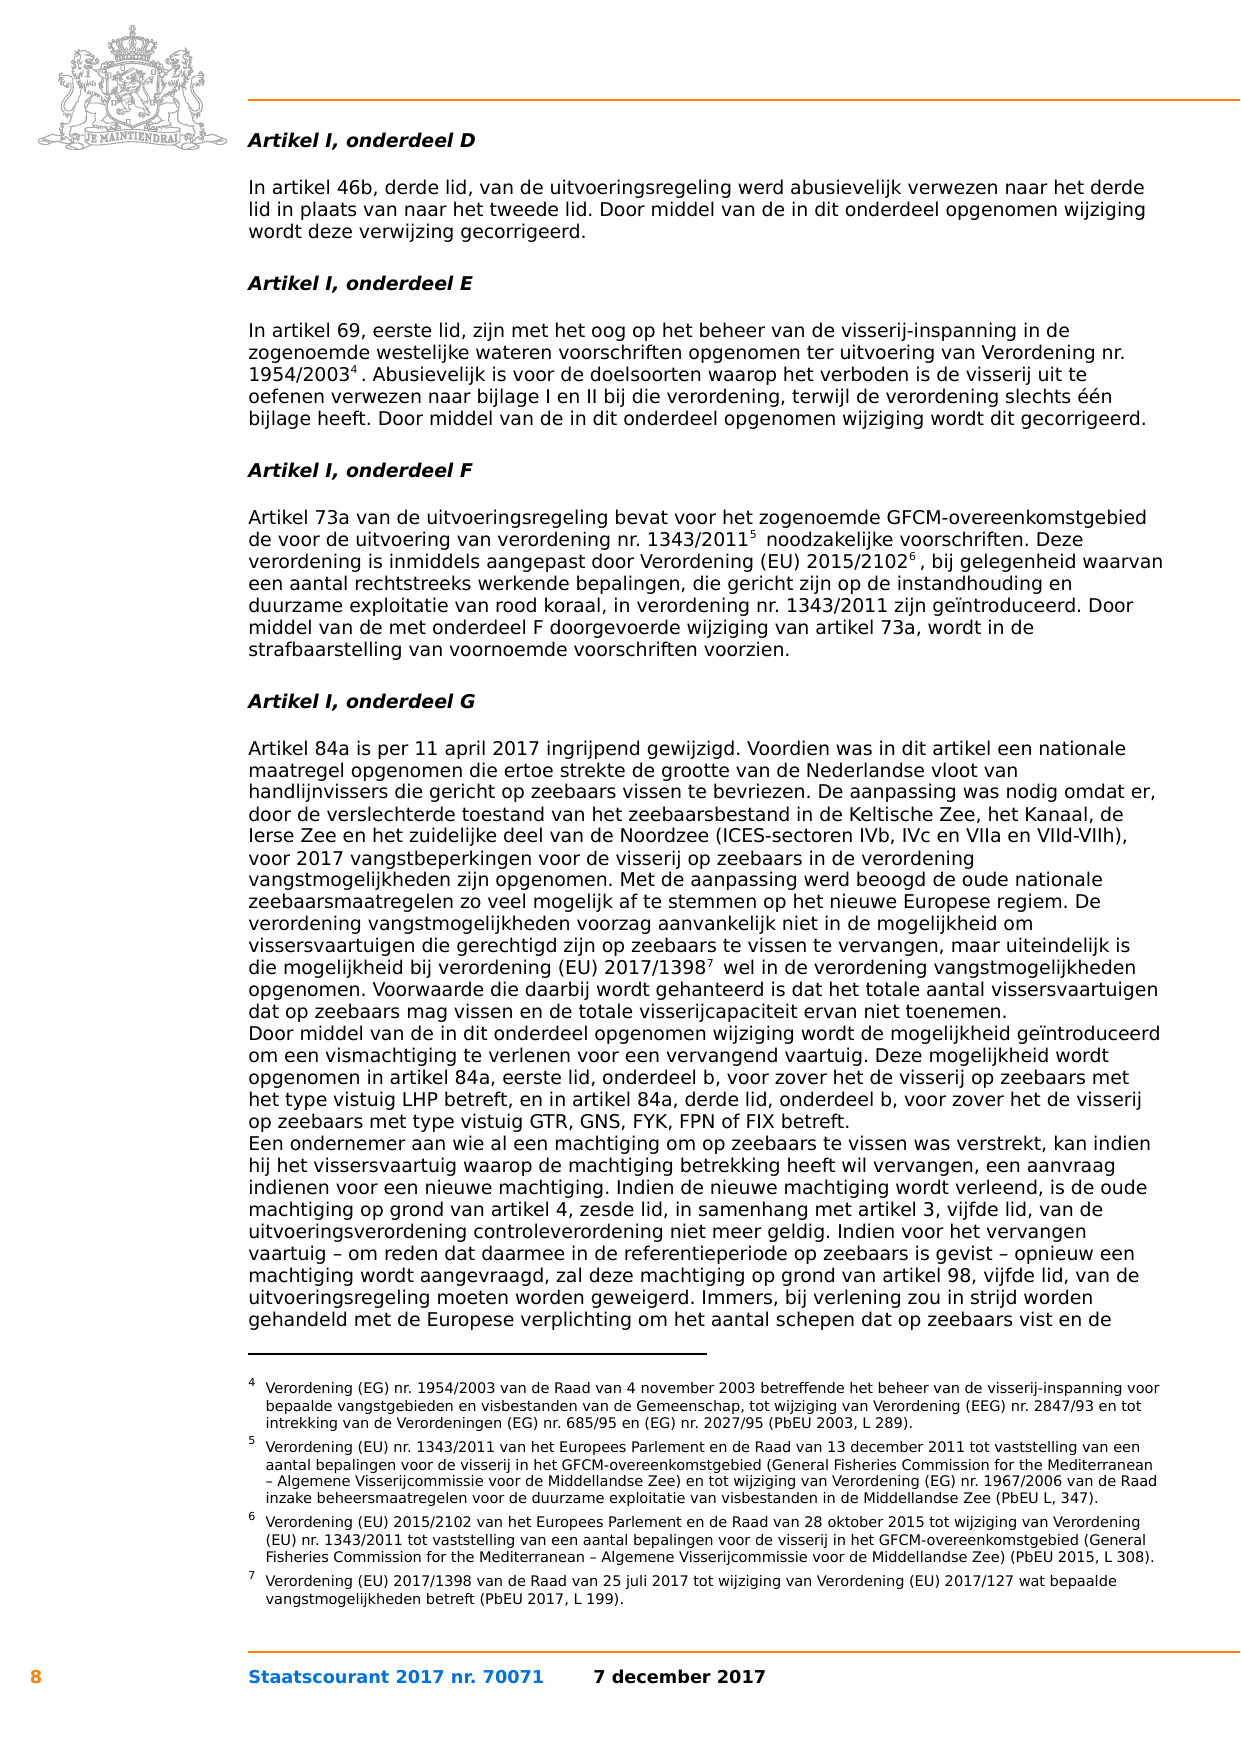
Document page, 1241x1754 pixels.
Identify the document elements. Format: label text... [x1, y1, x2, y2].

text In artikel 69, eerste lid, zijn met het oog op het beheer van de visserij-inspanning in de zogenoemde westelijke wateren voorschriften opgenomen ter uitvoering van Verordening nr. 1954/2003. Abusievelijk is voor de doelsoorten waarop het verboden is de visserij uit te oefenen verwezen naar bijlage I en II bij die verordening, terwijl de verordening slechts één bijlage heeft. Door middel van de in dit onderdeel opgenomen wijziging wordt dit gecorrigeerd. [248, 320, 1163, 430]
text Door middel van de in dit onderdeel opgenomen wijziging wordt de mogelijkheid geïntroduceerd om een vismachtiging te verlenen voor een vervangend vaartuig. Deze mogelijkheid wordt opgenomen in artikel 84a, eerste lid, onderdeel b, voor zover het de visserij op zeebaars met het type vistuig LHP betreft, en in artikel 84a, derde lid, onderdeel b, voor zover het de visserij op zeebaars met type vistuig GTR, GNS, FYK, FPN of FIX betreft. [248, 1023, 1163, 1133]
subtitle Artikel I, onderdeel G [248, 691, 1163, 712]
text Verordening (EU) nr. 1343/2011 van het Europees Parlement en de Raad van 13 december 2011 tot vaststelling van een aantal bepalingen voor de visserij in het GFCM-overeenkomstgebied (General Fisheries Commission for the Mediterranean – Algemene Visserijcommissie voor de Middellandse Zee) en tot wijziging van Verordening (EG) nr. 1967/2006 van de Raad inzake beheersmaatregelen voor de duurzame exploitatie van visbestanden in de Middellandse Zee (PbEU L, 347). [248, 1434, 1163, 1507]
subtitle Artikel I, onderdeel D [248, 130, 1163, 152]
text Verordening (EU) 2015/2102 van het Europees Parlement en de Raad van 28 oktober 2015 tot wijziging van Verordening (EU) nr. 1343/2011 tot vaststelling van een aantal bepalingen voor de visserij in het GFCM-overeenkomstgebied (General Fisheries Commission for the Mediterranean – Algemene Visserijcommissie voor de Middellandse Zee) (PbEU 2015, L 308). [248, 1510, 1163, 1566]
subtitle Artikel I, onderdeel F [248, 460, 1163, 482]
text Verordening (EU) 2017/1398 van de Raad van 25 juli 2017 tot wijziging van Verordening (EU) 2017/127 wat bepaalde vangstmogelijkheden betreft (PbEU 2017, L 199). [248, 1569, 1163, 1608]
subtitle Artikel I, onderdeel E [248, 273, 1163, 295]
text Een ondernemer aan wie al een machtiging om op zeebaars te vissen was verstrekt, kan indien hij het vissersvaartuig waarop de machtiging betrekking heeft wil vervangen, een aanvraag indienen voor een nieuwe machtiging. Indien de nieuwe machtiging wordt verleend, is de oude machtiging op grond van artikel 4, zesde lid, in samenhang met artikel 3, vijfde lid, van de uitvoeringsverordening controleverordening niet meer geldig. Indien voor het vervangen vaartuig – om reden dat daarmee in de referentieperiode op zeebaars is gevist – opnieuw een machtiging wordt aangevraagd, zal deze machtiging op grond van artikel 98, vijfde lid, van de uitvoeringsregeling moeten worden geweigerd. Immers, bij verlening zou in strijd worden gehandeld met de Europese verplichting om het aantal schepen dat op zeebaars vist en de [248, 1133, 1163, 1331]
text Artikel 73a van de uitvoeringsregeling bevat voor het zogenoemde GFCM-overeenkomstgebied de voor de uitvoering van verordening nr. 1343/2011 noodzakelijke voorschriften. Deze verordening is inmiddels aangepast door Verordening (EU) 2015/2102, bij gelegenheid waarvan een aantal rechtstreeks werkende bepalingen, die gericht zijn op de instandhouding en duurzame exploitatie van rood koraal, in verordening nr. 1343/2011 zijn geïntroduceerd. Door middel van de met onderdeel F doorgevoerde wijziging van artikel 73a, wordt in de strafbaarstelling van voornoemde voorschriften voorzien. [248, 507, 1163, 661]
picture [38, 25, 227, 150]
text Artikel 84a is per 11 april 2017 ingrijpend gewijzigd. Voordien was in dit artikel een nationale maatregel opgenomen die ertoe strekte de grootte van de Nederlandse vloot van handlijnvissers die gericht op zeebaars vissen te bevriezen. De aanpassing was nodig omdat er, door de verslechterde toestand van het zeebaarsbestand in de Keltische Zee, het Kanaal, de Ierse Zee en het zuidelijke deel van de Noordzee (ICES-sectoren IVb, IVc en VIIa en VIId-VIIh), voor 2017 vangstbeperkingen voor de visserij op zeebaars in de verordening vangstmogelijkheden zijn opgenomen. Met de aanpassing werd beoogd de oude nationale zeebaarsmaatregelen zo veel mogelijk af te stemmen op het nieuwe Europese regiem. De verordening vangstmogelijkheden voorzag aanvankelijk niet in de mogelijkheid om vissersvaartuigen die gerechtigd zijn op zeebaars te vissen te vervangen, maar uiteindelijk is die mogelijkheid bij verordening (EU) 2017/1398 wel in de verordening vangstmogelijkheden opgenomen. Voorwaarde die daarbij wordt gehanteerd is dat het totale aantal vissersvaartuigen dat op zeebaars mag vissen en de totale visserijcapaciteit ervan niet toenemen. [248, 737, 1163, 1023]
text In artikel 46b, derde lid, van de uitvoeringsregeling werd abusievelijk verwezen naar het derde lid in plaats van naar het tweede lid. Door middel van de in dit onderdeel opgenomen wijziging wordt deze verwijzing gecorrigeerd. [248, 177, 1163, 243]
text Verordening (EG) nr. 1954/2003 van de Raad van 4 november 2003 betreffende het beheer van de visserij-inspanning voor bepaalde vangstgebieden en visbestanden van de Gemeenschap, tot wijziging van Verordening (EEG) nr. 2847/93 en tot intrekking van de Verordeningen (EG) nr. 685/95 en (EG) nr. 2027/95 (PbEU 2003, L 289). [248, 1376, 1163, 1432]
